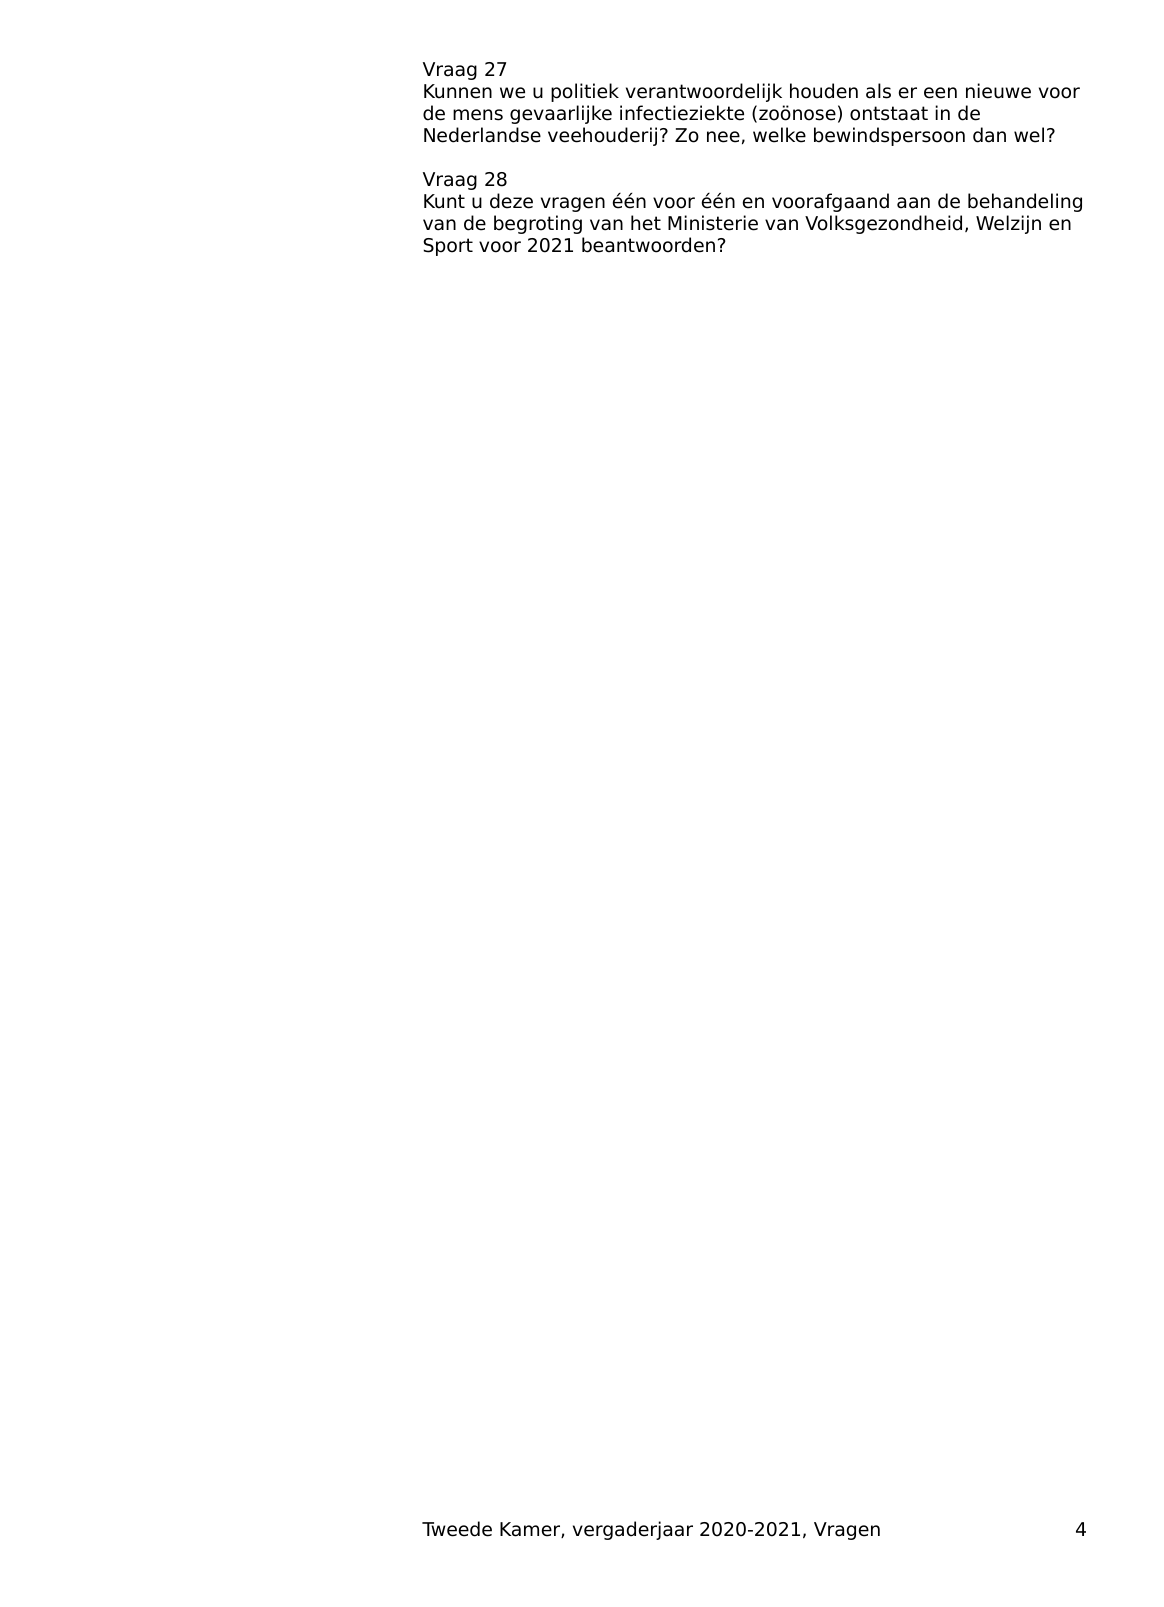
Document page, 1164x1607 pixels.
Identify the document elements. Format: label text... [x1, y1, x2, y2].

text Vraag 27 [422, 59, 1087, 81]
text Vraag 28 [422, 169, 1087, 191]
text Kunt u deze vragen één voor één en voorafgaand aan de behandeling van de begroting van het Ministerie van Volksgezondheid, Welzijn en Sport voor 2021 beantwoorden? [422, 191, 1087, 257]
text Kunnen we u politiek verantwoordelijk houden als er een nieuwe voor de mens gevaarlijke infectieziekte (zoönose) ontstaat in de Nederlandse veehouderij? Zo nee, welke bewindspersoon dan wel? [422, 81, 1087, 147]
